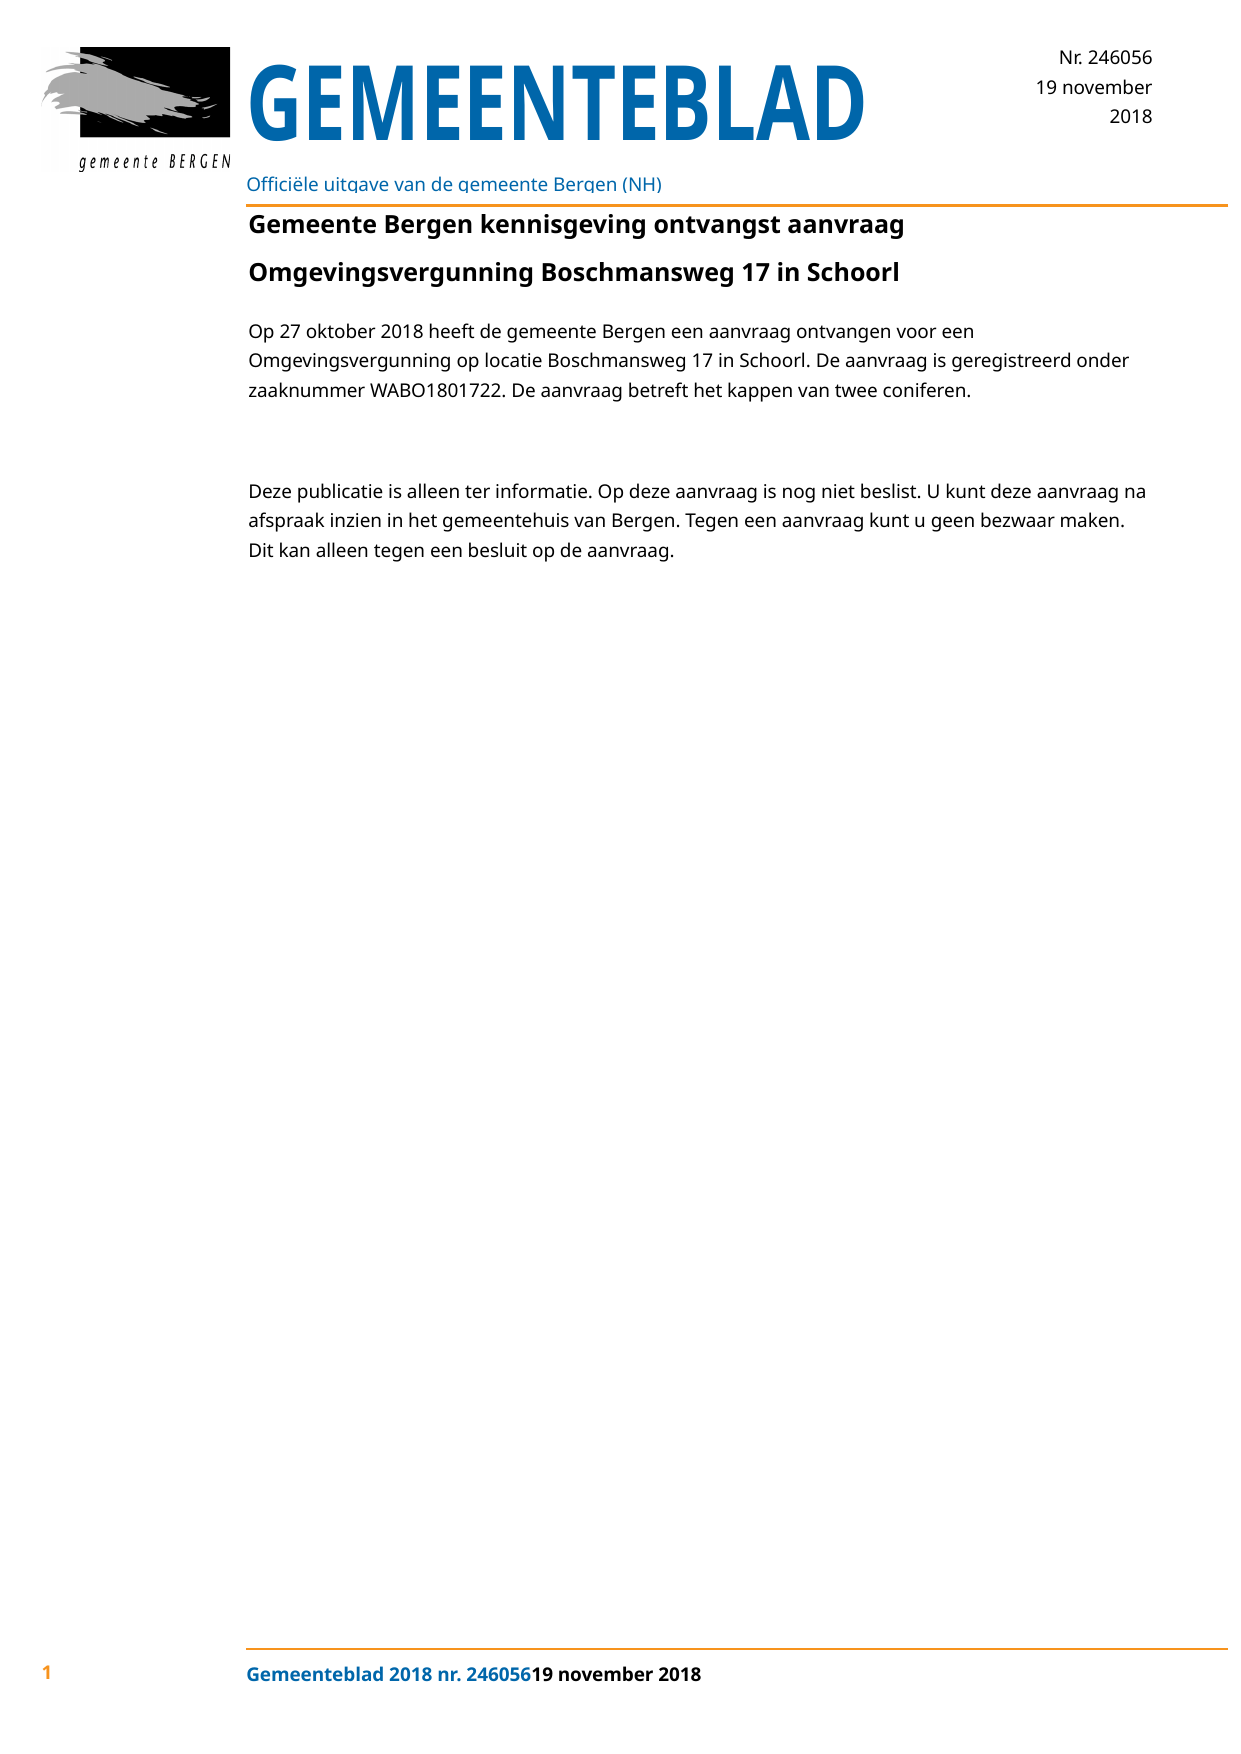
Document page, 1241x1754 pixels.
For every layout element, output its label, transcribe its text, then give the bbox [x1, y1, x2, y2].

text Gemeente Bergen kennisgeving ontvangst aanvraag Omgevingsvergunning Boschmansweg 17 in Schoorl [248, 207, 1152, 288]
text Op 27 oktober 2018 heeft de gemeente Bergen een aanvraag ontvangen voor een Omgevingsvergunning op locatie Boschmansweg 17 in Schoorl. De aanvraag is geregistreerd onder zaaknummer WABO1801722. De aanvraag betreft het kappen van twee coniferen. [248, 318, 1152, 403]
text Deze publicatie is alleen ter informatie. Op deze aanvraag is nog niet beslist. U kunt deze aanvraag na afspraak inzien in het gemeentehuis van Bergen. Tegen een aanvraag kunt u geen bezwaar maken. Dit kan alleen tegen een besluit op de aanvraag. [248, 478, 1152, 563]
picture [41, 47, 231, 172]
